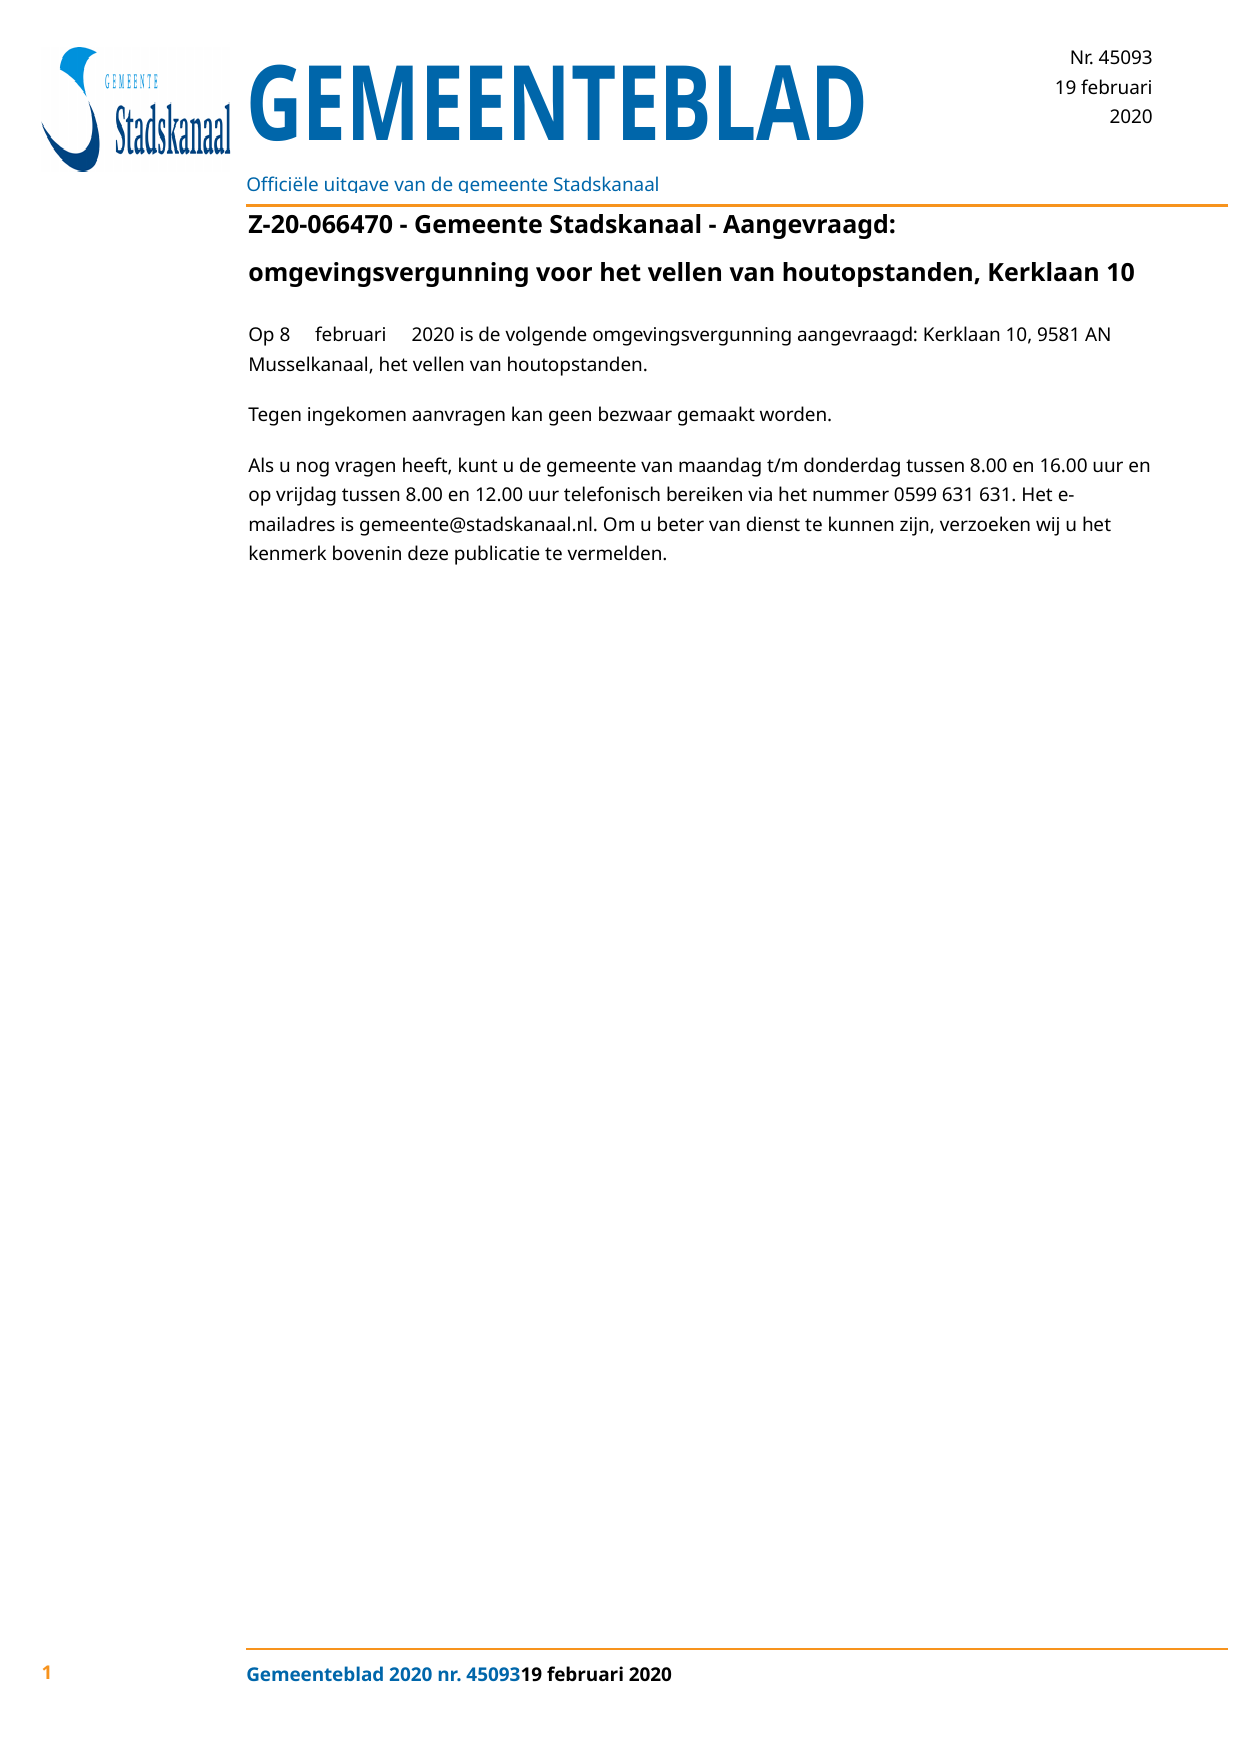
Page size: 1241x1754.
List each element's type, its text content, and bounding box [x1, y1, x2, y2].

text Als u nog vragen heeft, kunt u de gemeente van maandag t/m donderdag tussen 8.00 en 16.00 uur en op vrijdag tussen 8.00 en 12.00 uur telefonisch bereiken via het nummer 0599 631 631. Het e-mailadres is gemeente@stadskanaal.nl. Om u beter van dienst te kunnen zijn, verzoeken wij u het kenmerk bovenin deze publicatie te vermelden. [248, 452, 1152, 566]
text Op 8 februari 2020 is de volgende omgevingsvergunning aangevraagd: Kerklaan 10, 9581 AN Musselkanaal, het vellen van houtopstanden. [248, 318, 1152, 377]
text Tegen ingekomen aanvragen kan geen bezwaar gemaakt worden. [248, 401, 1152, 427]
picture [41, 47, 231, 172]
text Z-20-066470 - Gemeente Stadskanaal - Aangevraagd: omgevingsvergunning voor het vellen van houtopstanden, Kerklaan 10 [248, 207, 1152, 288]
